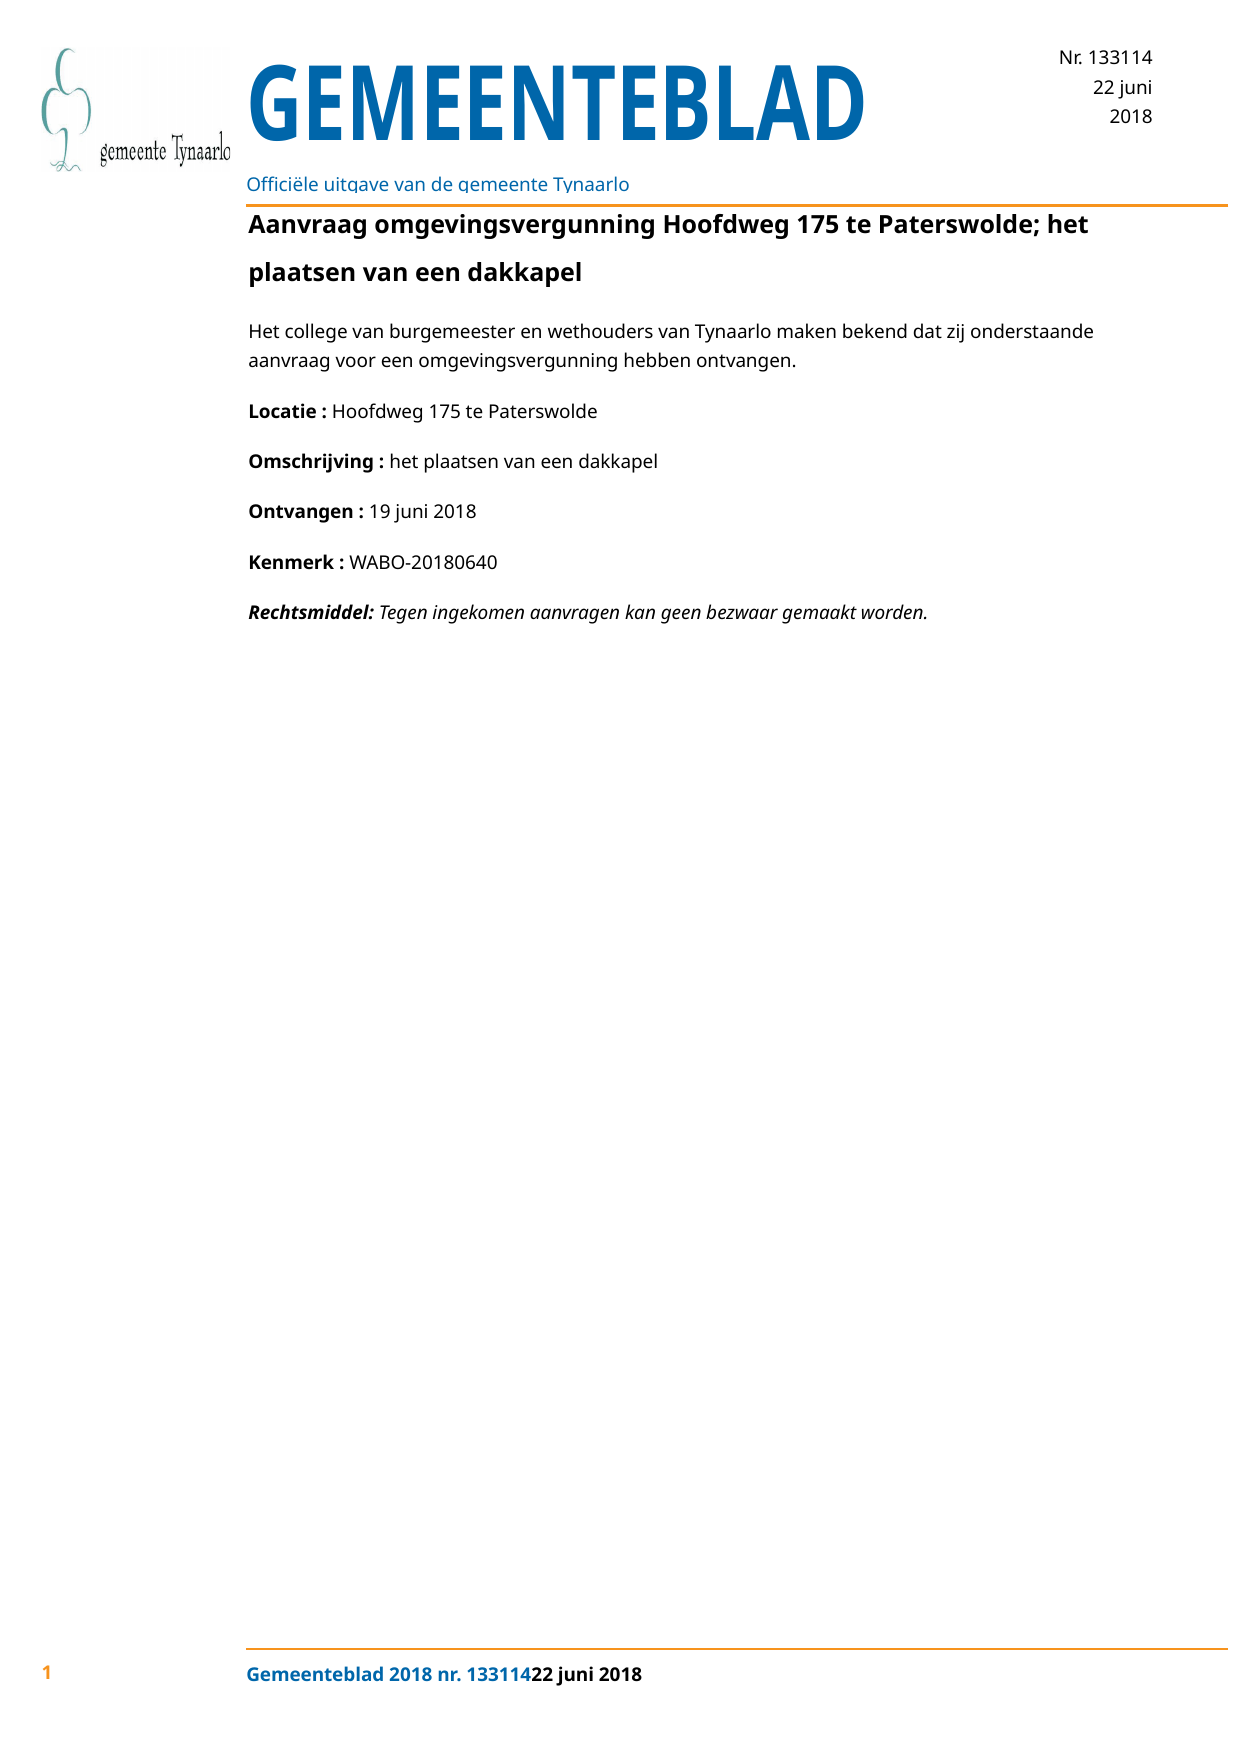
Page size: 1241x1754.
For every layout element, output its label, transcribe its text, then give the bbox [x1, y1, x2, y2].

text Locatie : Hoofdweg 175 te Paterswolde [248, 398, 1152, 424]
text Aanvraag omgevingsvergunning Hoofdweg 175 te Paterswolde; het plaatsen van een dakkapel [248, 207, 1152, 288]
picture [41, 47, 231, 172]
text Rechtsmiddel: Tegen ingekomen aanvragen kan geen bezwaar gemaakt worden. [248, 599, 1152, 625]
text Ontvangen : 19 juni 2018 [248, 499, 1152, 524]
text Het college van burgemeester en wethouders van Tynaarlo maken bekend dat zij onderstaande aanvraag voor een omgevingsvergunning hebben ontvangen. [248, 318, 1152, 373]
text Kenmerk : WABO-20180640 [248, 549, 1152, 575]
text Omschrijving : het plaatsen van een dakkapel [248, 448, 1152, 474]
